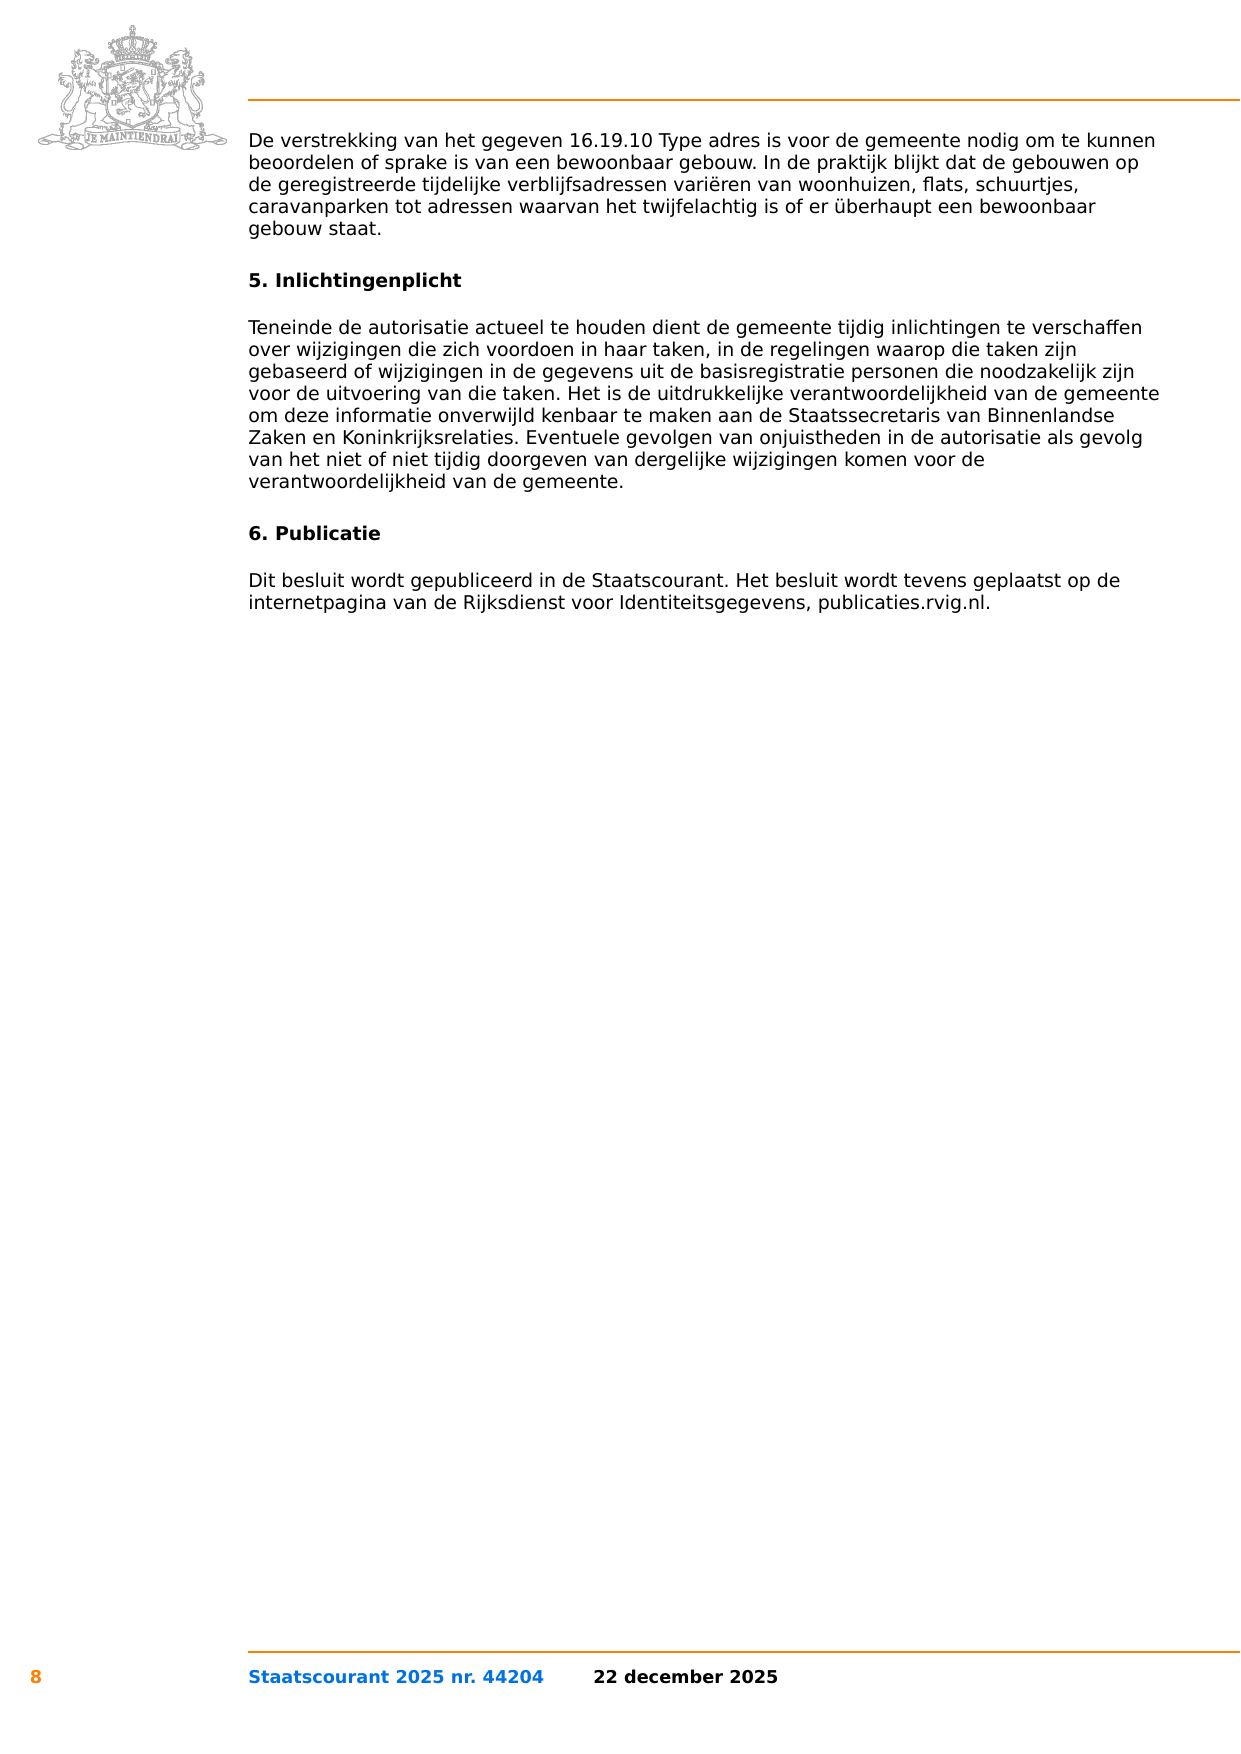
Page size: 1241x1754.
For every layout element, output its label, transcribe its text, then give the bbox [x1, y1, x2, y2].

text De verstrekking van het gegeven 16.19.10 Type adres is voor de gemeente nodig om te kunnen beoordelen of sprake is van een bewoonbaar gebouw. In de praktijk blijkt dat de gebouwen op de geregistreerde tijdelijke verblijfsadressen variëren van woonhuizen, flats, schuurtjes, caravanparken tot adressen waarvan het twijfelachtig is of er überhaupt een bewoonbaar gebouw staat. [248, 130, 1163, 240]
picture [38, 25, 227, 150]
text Teneinde de autorisatie actueel te houden dient de gemeente tijdig inlichtingen te verschaffen over wijzigingen die zich voordoen in haar taken, in de regelingen waarop die taken zijn gebaseerd of wijzigingen in de gegevens uit de basisregistratie personen die noodzakelijk zijn voor de uitvoering van die taken. Het is de uitdrukkelijke verantwoordelijkheid van de gemeente om deze informatie onverwijld kenbaar te maken aan de Staatssecretaris van Binnenlandse Zaken en Koninkrijksrelaties. Eventuele gevolgen van onjuistheden in de autorisatie als gevolg van het niet of niet tijdig doorgeven van dergelijke wijzigingen komen voor de verantwoordelijkheid van de gemeente. [248, 317, 1163, 493]
subtitle 5. Inlichtingenplicht [248, 270, 1163, 292]
subtitle 6. Publicatie [248, 523, 1163, 544]
text Dit besluit wordt gepubliceerd in de Staatscourant. Het besluit wordt tevens geplaatst op de internetpagina van de Rijksdienst voor Identiteitsgegevens, publicaties.rvig.nl. [248, 569, 1163, 613]
